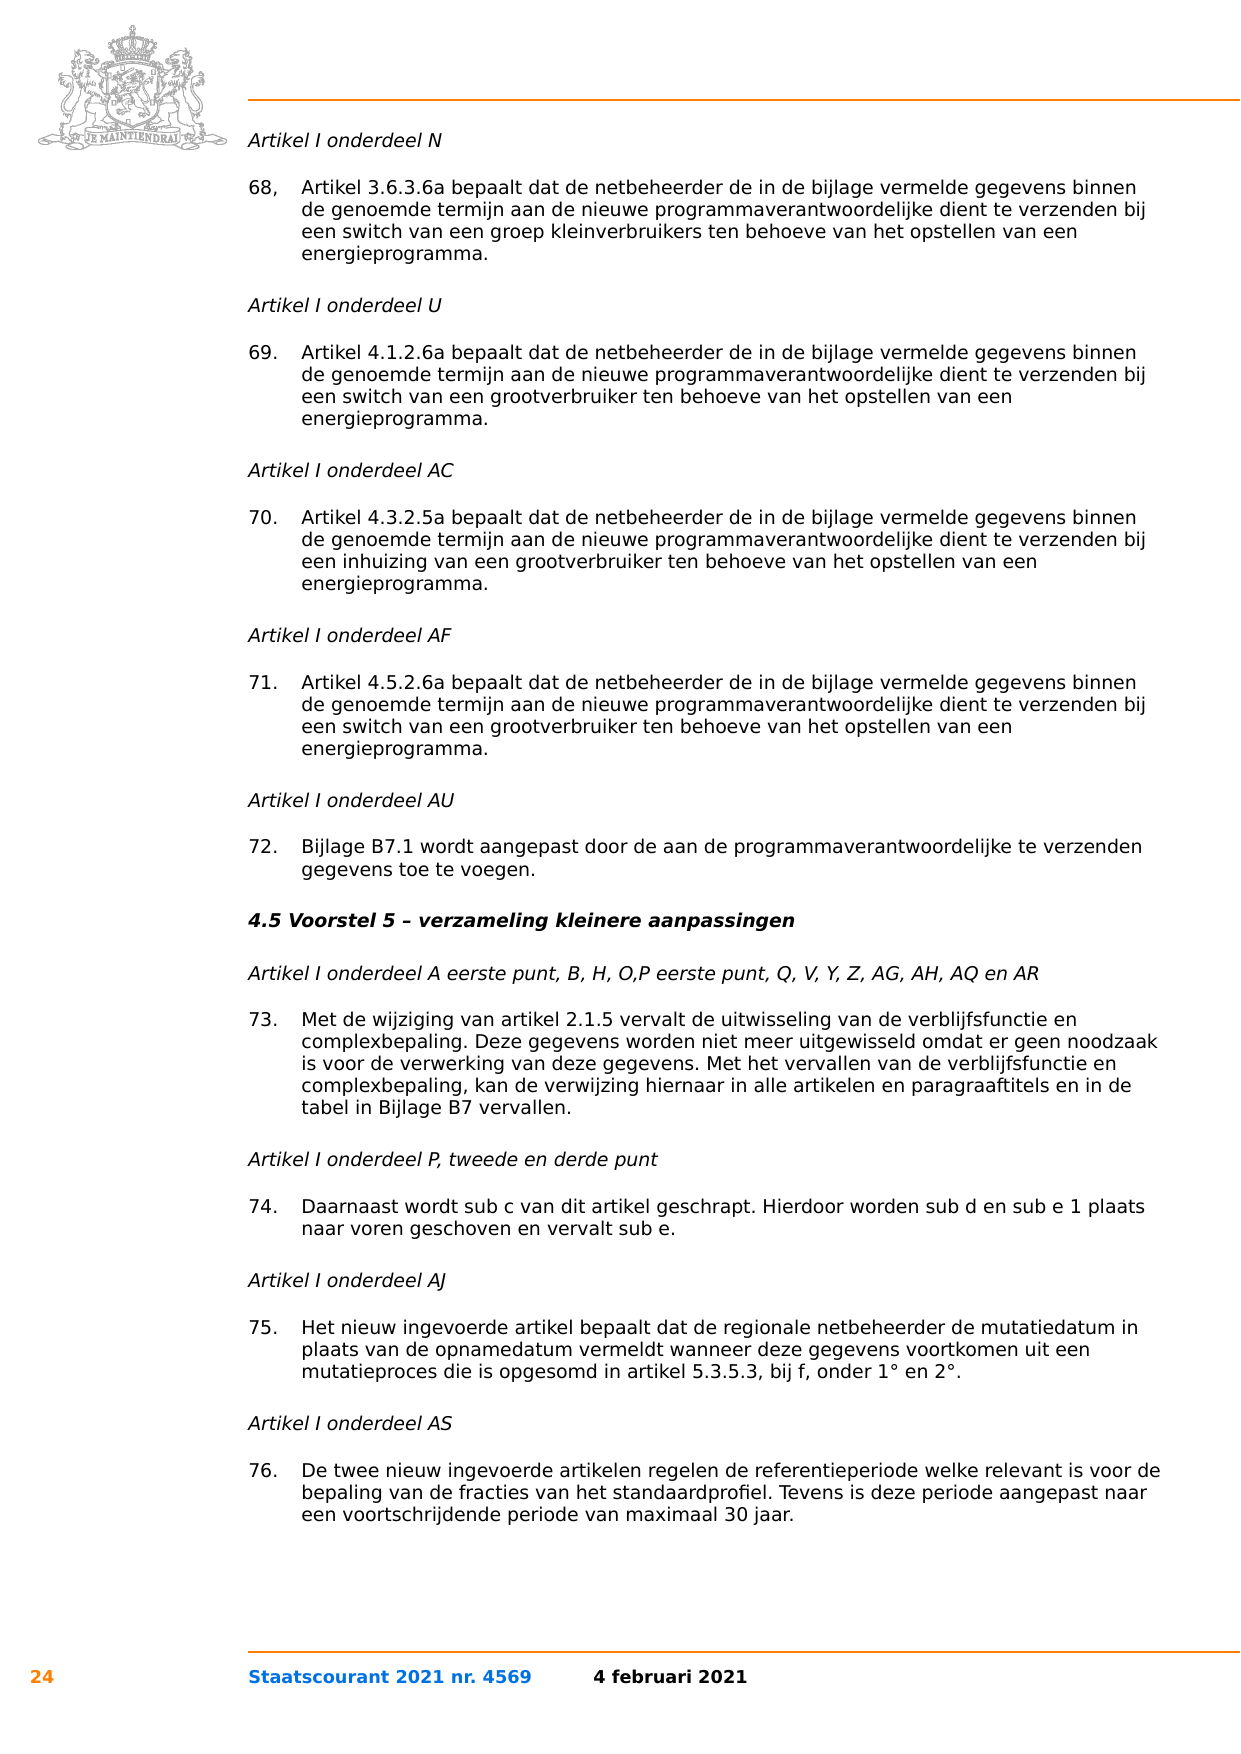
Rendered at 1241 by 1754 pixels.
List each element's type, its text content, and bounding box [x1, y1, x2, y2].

subtitle Artikel I onderdeel AF [248, 624, 1163, 647]
subtitle Artikel I onderdeel AU [248, 789, 1163, 811]
subtitle 4.5 Voorstel 5 – verzameling kleinere aanpassingen [248, 910, 1163, 932]
text 70. Artikel 4.3.2.5a bepaalt dat de netbeheerder de in de bijlage vermelde gegevens binnen de genoemde termijn aan de nieuwe programmaverantwoordelijke dient te verzenden bij een inhuizing van een grootverbruiker ten behoeve van het opstellen van een energieprogramma. [248, 507, 1163, 594]
subtitle Artikel I onderdeel A eerste punt, B, H, O,P eerste punt, Q, V, Y, Z, AG, AH, AQ en AR [248, 962, 1163, 984]
subtitle Artikel I onderdeel AJ [248, 1270, 1163, 1292]
text 68, Artikel 3.6.3.6a bepaalt dat de netbeheerder de in de bijlage vermelde gegevens binnen de genoemde termijn aan de nieuwe programmaverantwoordelijke dient te verzenden bij een switch van een groep kleinverbruikers ten behoeve van het opstellen van een energieprogramma. [248, 177, 1163, 265]
text 73. Met de wijziging van artikel 2.1.5 vervalt de uitwisseling van de verblijfsfunctie en complexbepaling. Deze gegevens worden niet meer uitgewisseld omdat er geen noodzaak is voor de verwerking van deze gegevens. Met het vervallen van de verblijfsfunctie en complexbepaling, kan de verwijzing hiernaar in alle artikelen en paragraaftitels en in de tabel in Bijlage B7 vervallen. [248, 1009, 1163, 1119]
text 69. Artikel 4.1.2.6a bepaalt dat de netbeheerder de in de bijlage vermelde gegevens binnen de genoemde termijn aan de nieuwe programmaverantwoordelijke dient te verzenden bij een switch van een grootverbruiker ten behoeve van het opstellen van een energieprogramma. [248, 342, 1163, 430]
subtitle Artikel I onderdeel AC [248, 460, 1163, 482]
picture [38, 25, 227, 150]
subtitle Artikel I onderdeel N [248, 130, 1163, 152]
text 74. Daarnaast wordt sub c van dit artikel geschrapt. Hierdoor worden sub d en sub e 1 plaats naar voren geschoven en vervalt sub e. [248, 1196, 1163, 1240]
text 72. Bijlage B7.1 wordt aangepast door de aan de programmaverantwoordelijke te verzenden gegevens toe te voegen. [248, 836, 1163, 880]
subtitle Artikel I onderdeel P, tweede en derde punt [248, 1149, 1163, 1171]
text 76. De twee nieuw ingevoerde artikelen regelen de referentieperiode welke relevant is voor de bepaling van de fracties van het standaardprofiel. Tevens is deze periode aangepast naar een voortschrijdende periode van maximaal 30 jaar. [248, 1460, 1163, 1526]
text 71. Artikel 4.5.2.6a bepaalt dat de netbeheerder de in de bijlage vermelde gegevens binnen de genoemde termijn aan de nieuwe programmaverantwoordelijke dient te verzenden bij een switch van een grootverbruiker ten behoeve van het opstellen van een energieprogramma. [248, 672, 1163, 759]
text 75. Het nieuw ingevoerde artikel bepaalt dat de regionale netbeheerder de mutatiedatum in plaats van de opnamedatum vermeldt wanneer deze gegevens voortkomen uit een mutatieproces die is opgesomd in artikel 5.3.5.3, bij f, onder 1° en 2°. [248, 1317, 1163, 1383]
subtitle Artikel I onderdeel AS [248, 1413, 1163, 1435]
subtitle Artikel I onderdeel U [248, 295, 1163, 317]
